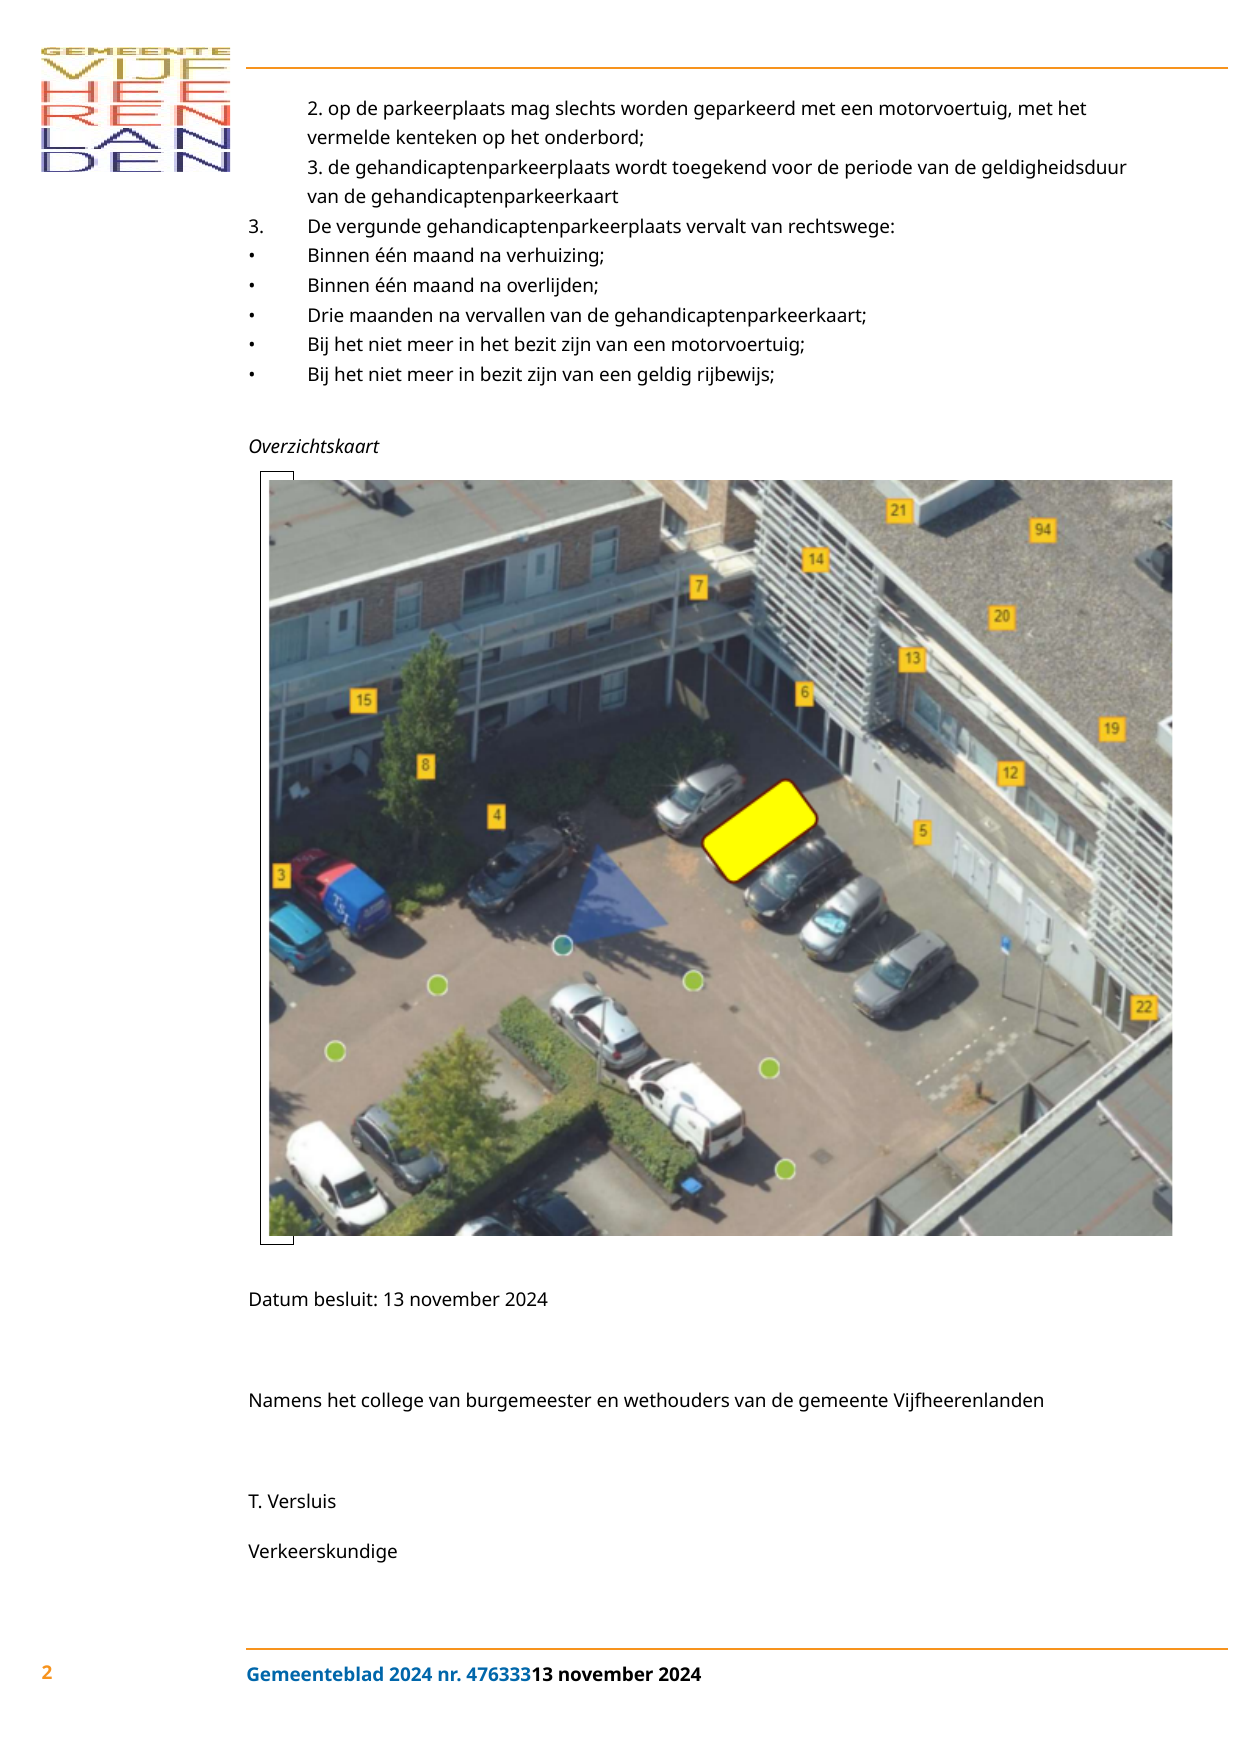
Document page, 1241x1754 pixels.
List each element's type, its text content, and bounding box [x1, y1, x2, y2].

picture [268, 480, 1173, 1236]
list Bij het niet meer in bezit zijn van een geldig rijbewijs; [248, 361, 1152, 387]
text Verkeerskundige [248, 1539, 1152, 1564]
list Binnen één maand na overlijden; [248, 272, 1152, 298]
list Bij het niet meer in het bezit zijn van een motorvoertuig; [248, 331, 1152, 357]
list Binnen één maand na verhuizing; [248, 243, 1152, 268]
text Overzichtskaart [248, 434, 1152, 459]
picture [41, 47, 231, 172]
list Drie maanden na vervallen van de gehandicaptenparkeerkaart; [248, 302, 1152, 328]
text Datum besluit: 13 november 2024 [248, 1287, 1152, 1312]
list De vergunde gehandicaptenparkeerplaats vervalt van rechtswege: [248, 213, 1152, 239]
text Namens het college van burgemeester en wethouders van de gemeente Vijfheerenlanden [248, 1387, 1152, 1413]
list 2. op de parkeerplaats mag slechts worden geparkeerd met een motorvoertuig, met het vermelde kenteken op het onderbord; [248, 95, 1152, 150]
text T. Versluis [248, 1488, 1152, 1514]
list 3. de gehandicaptenparkeerplaats wordt toegekend voor de periode van de geldigheidsduur van de gehandicaptenparkeerkaart [248, 154, 1152, 209]
